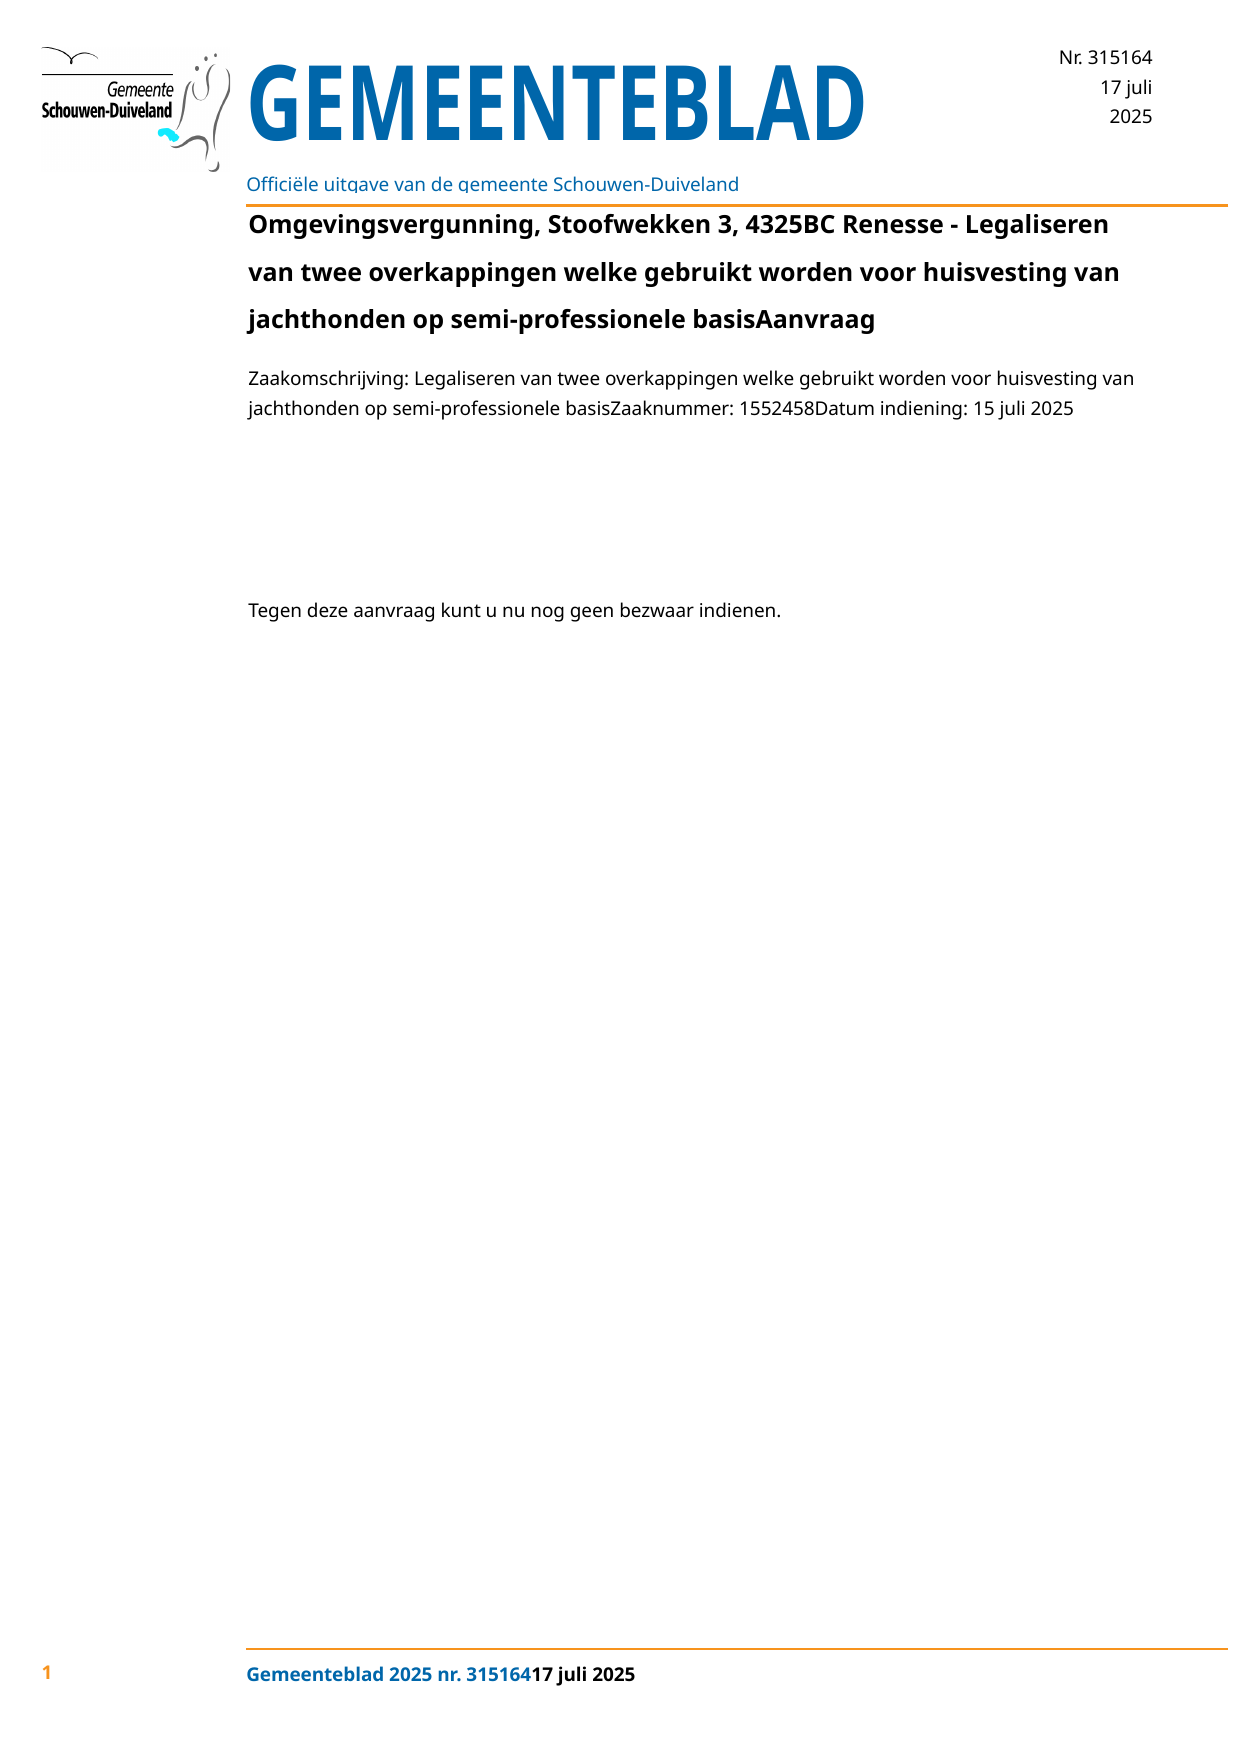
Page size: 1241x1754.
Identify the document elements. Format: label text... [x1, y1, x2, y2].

text Zaakomschrijving: Legaliseren van twee overkappingen welke gebruikt worden voor huisvesting van jachthonden op semi-professionele basisZaaknummer: 1552458Datum indiening: 15 juli 2025 [248, 366, 1152, 421]
text Omgevingsvergunning, Stoofwekken 3, 4325BC Renesse - Legaliseren van twee overkappingen welke gebruikt worden voor huisvesting van jachthonden op semi-professionele basisAanvraag [248, 207, 1152, 336]
text Tegen deze aanvraag kunt u nu nog geen bezwaar indienen. [248, 597, 1152, 622]
picture [41, 47, 231, 172]
